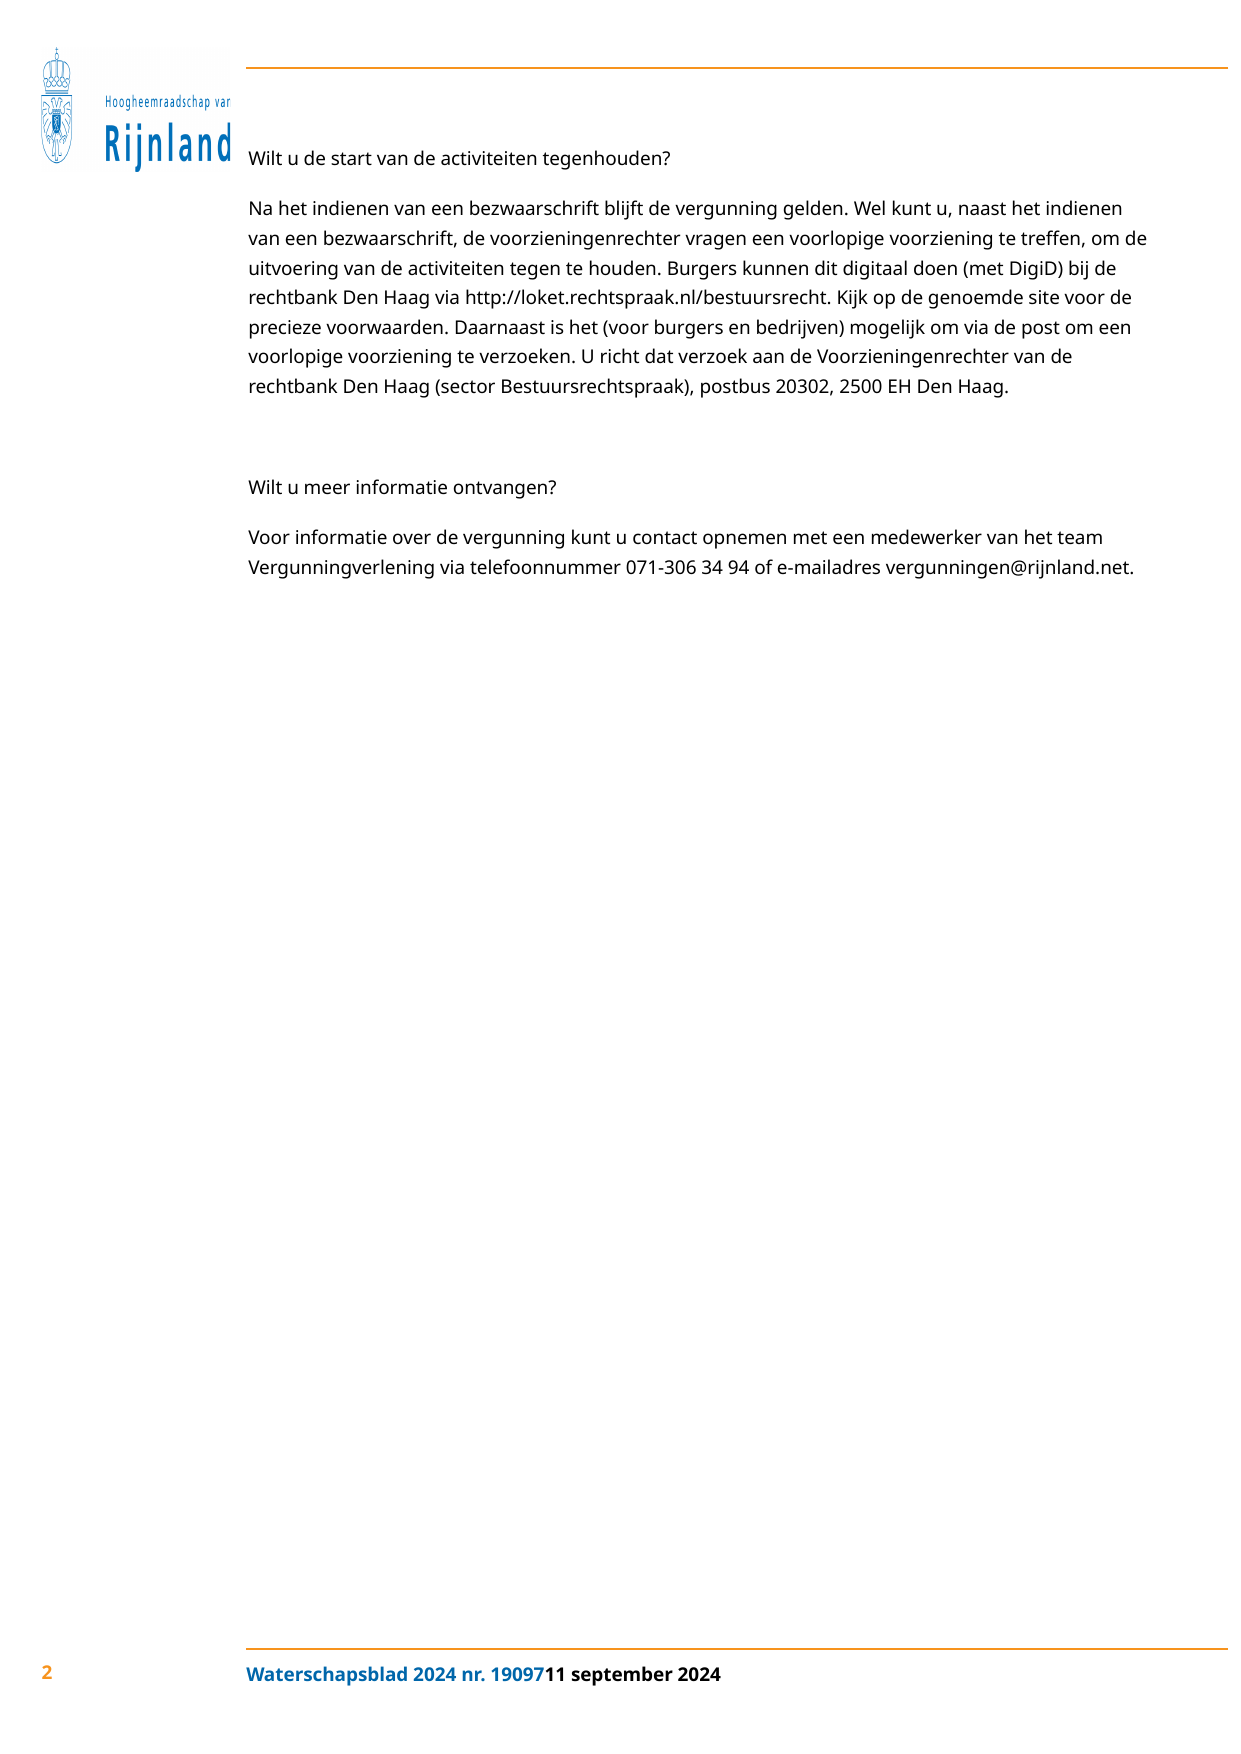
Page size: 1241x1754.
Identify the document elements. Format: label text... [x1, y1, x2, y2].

picture [41, 47, 231, 172]
text Na het indienen van een bezwaarschrift blijft de vergunning gelden. Wel kunt u, naast het indienen van een bezwaarschrift, de voorzieningenrechter vragen een voorlopige voorziening te treffen, om de uitvoering van de activiteiten tegen te houden. Burgers kunnen dit digitaal doen (met DigiD) bij de rechtbank Den Haag via http://loket.rechtspraak.nl/bestuursrecht. Kijk op de genoemde site voor de precieze voorwaarden. Daarnaast is het (voor burgers en bedrijven) mogelijk om via de post om een voorlopige voorziening te verzoeken. U richt dat verzoek aan de Voorzieningenrechter van de rechtbank Den Haag (sector Bestuursrechtspraak), postbus 20302, 2500 EH Den Haag. [248, 196, 1152, 399]
text Wilt u de start van de activiteiten tegenhouden? [248, 145, 1152, 171]
text Wilt u meer informatie ontvangen? [248, 474, 1152, 500]
text Voor informatie over de vergunning kunt u contact opnemen met een medewerker van het team Vergunningverlening via telefoonnummer 071-306 34 94 of e-mailadres vergunningen@rijnland.net. [248, 524, 1152, 580]
